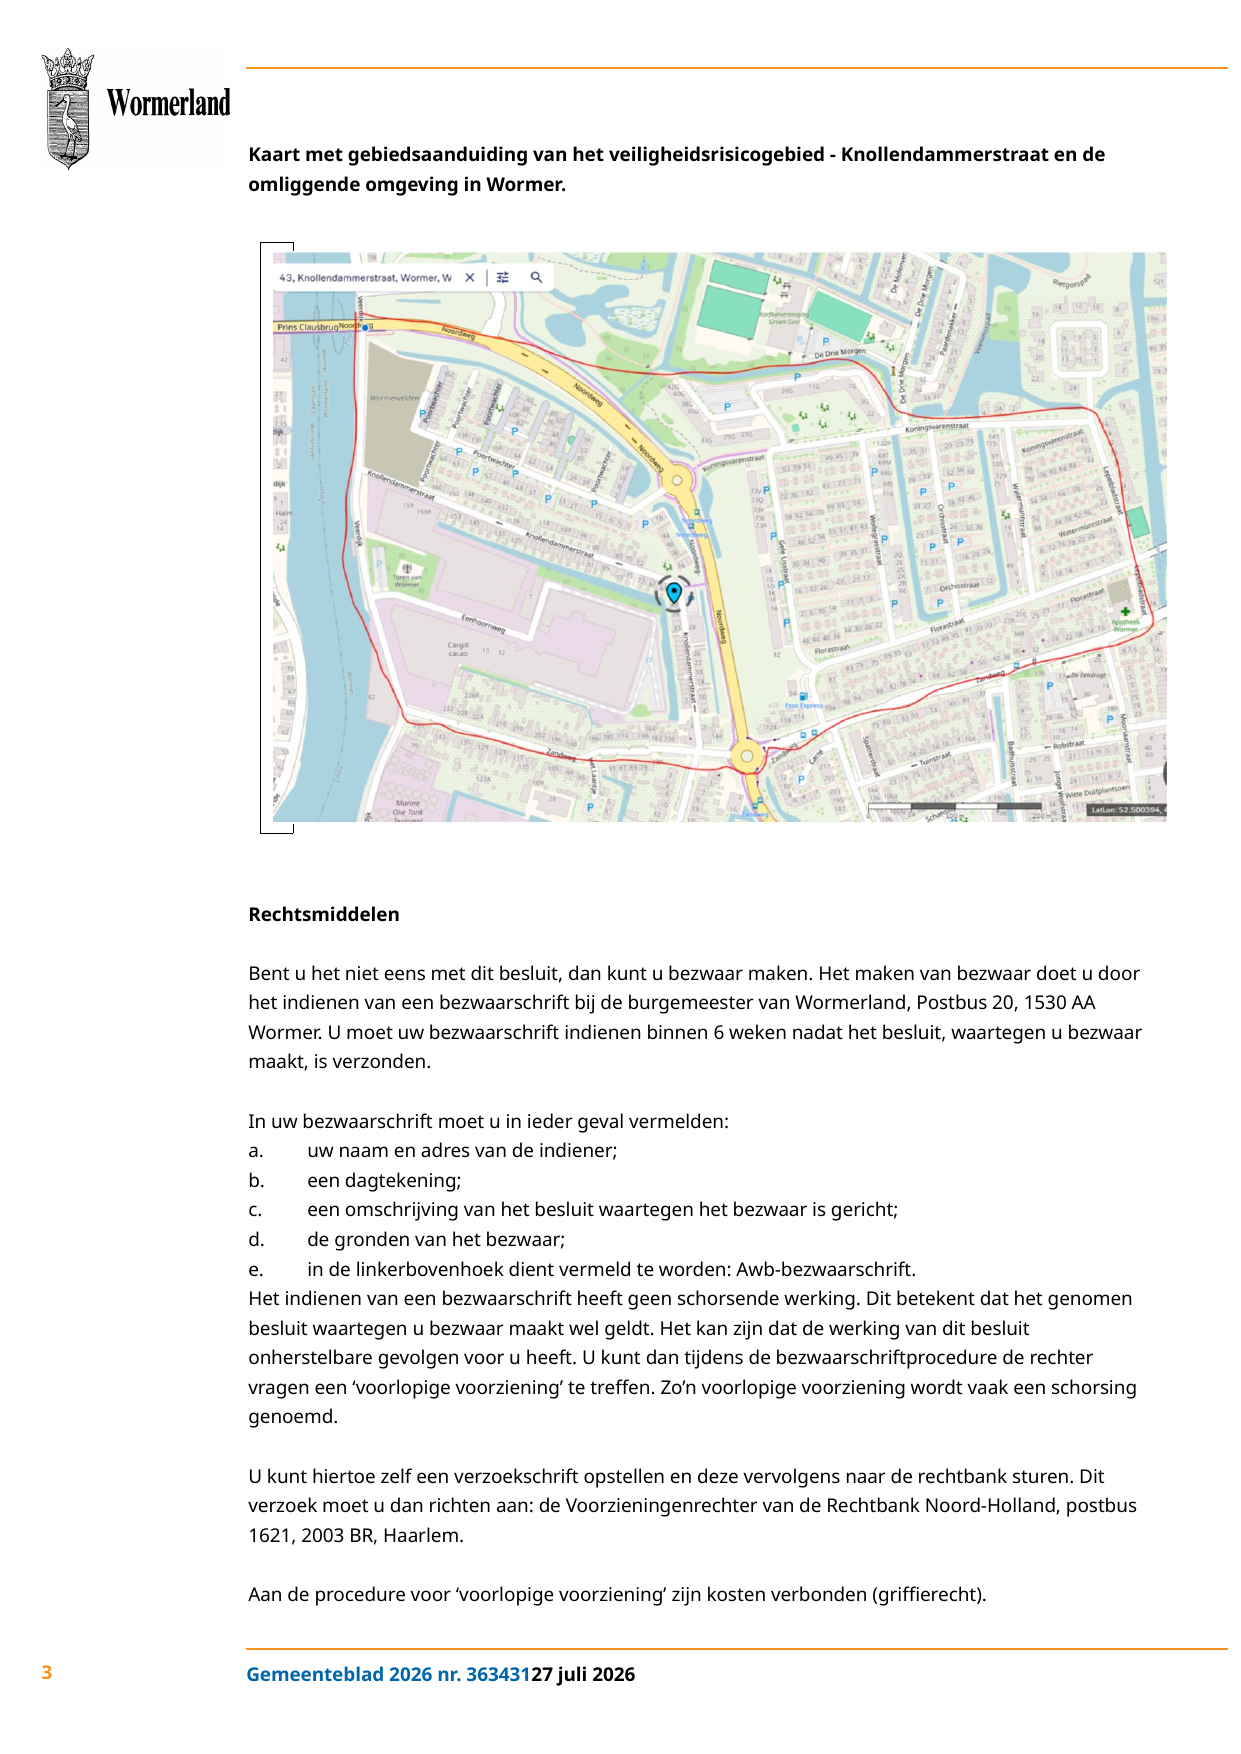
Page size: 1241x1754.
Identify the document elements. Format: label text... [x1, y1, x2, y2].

text Aan de procedure voor ‘voorlopige voorziening’ zijn kosten verbonden (griffierecht). [248, 1581, 1152, 1607]
picture [41, 47, 231, 172]
text Bent u het niet eens met dit besluit, dan kunt u bezwaar maken. Het maken van bezwaar doet u door het indienen van een bezwaarschrift bij de burgemeester van Wormerland, Postbus 20, 1530 AA Wormer. U moet uw bezwaarschrift indienen binnen 6 weken nadat het besluit, waartegen u bezwaar maakt, is verzonden. [248, 960, 1152, 1074]
text Rechtsmiddelen [248, 901, 1152, 926]
text In uw bezwaarschrift moet u in ieder geval vermelden: [248, 1108, 1152, 1133]
picture [268, 251, 1173, 824]
list een dagtekening; [248, 1167, 1152, 1193]
list een omschrijving van het besluit waartegen het bezwaar is gericht; [248, 1197, 1152, 1222]
list in de linkerbovenhoek dient vermeld te worden: Awb-bezwaarschrift. [248, 1256, 1152, 1281]
text Kaart met gebiedsaanduiding van het veiligheidsrisicogebied - Knollendammerstraat en de omliggende omgeving in Wormer. [248, 141, 1152, 197]
list uw naam en adres van de indiener; [248, 1137, 1152, 1163]
text U kunt hiertoe zelf een verzoekschrift opstellen en deze vervolgens naar de rechtbank sturen. Dit verzoek moet u dan richten aan: de Voorzieningenrechter van de Rechtbank Noord-Holland, postbus 1621, 2003 BR, Haarlem. [248, 1463, 1152, 1548]
list de gronden van het bezwaar; [248, 1226, 1152, 1252]
text Het indienen van een bezwaarschrift heeft geen schorsende werking. Dit betekent dat het genomen besluit waartegen u bezwaar maakt wel geldt. Het kan zijn dat de werking van dit besluit onherstelbare gevolgen voor u heeft. U kunt dan tijdens de bezwaarschriftprocedure de rechter vragen een ‘voorlopige voorziening’ te treffen. Zo’n voorlopige voorziening wordt vaak een schorsing genoemd. [248, 1285, 1152, 1429]
